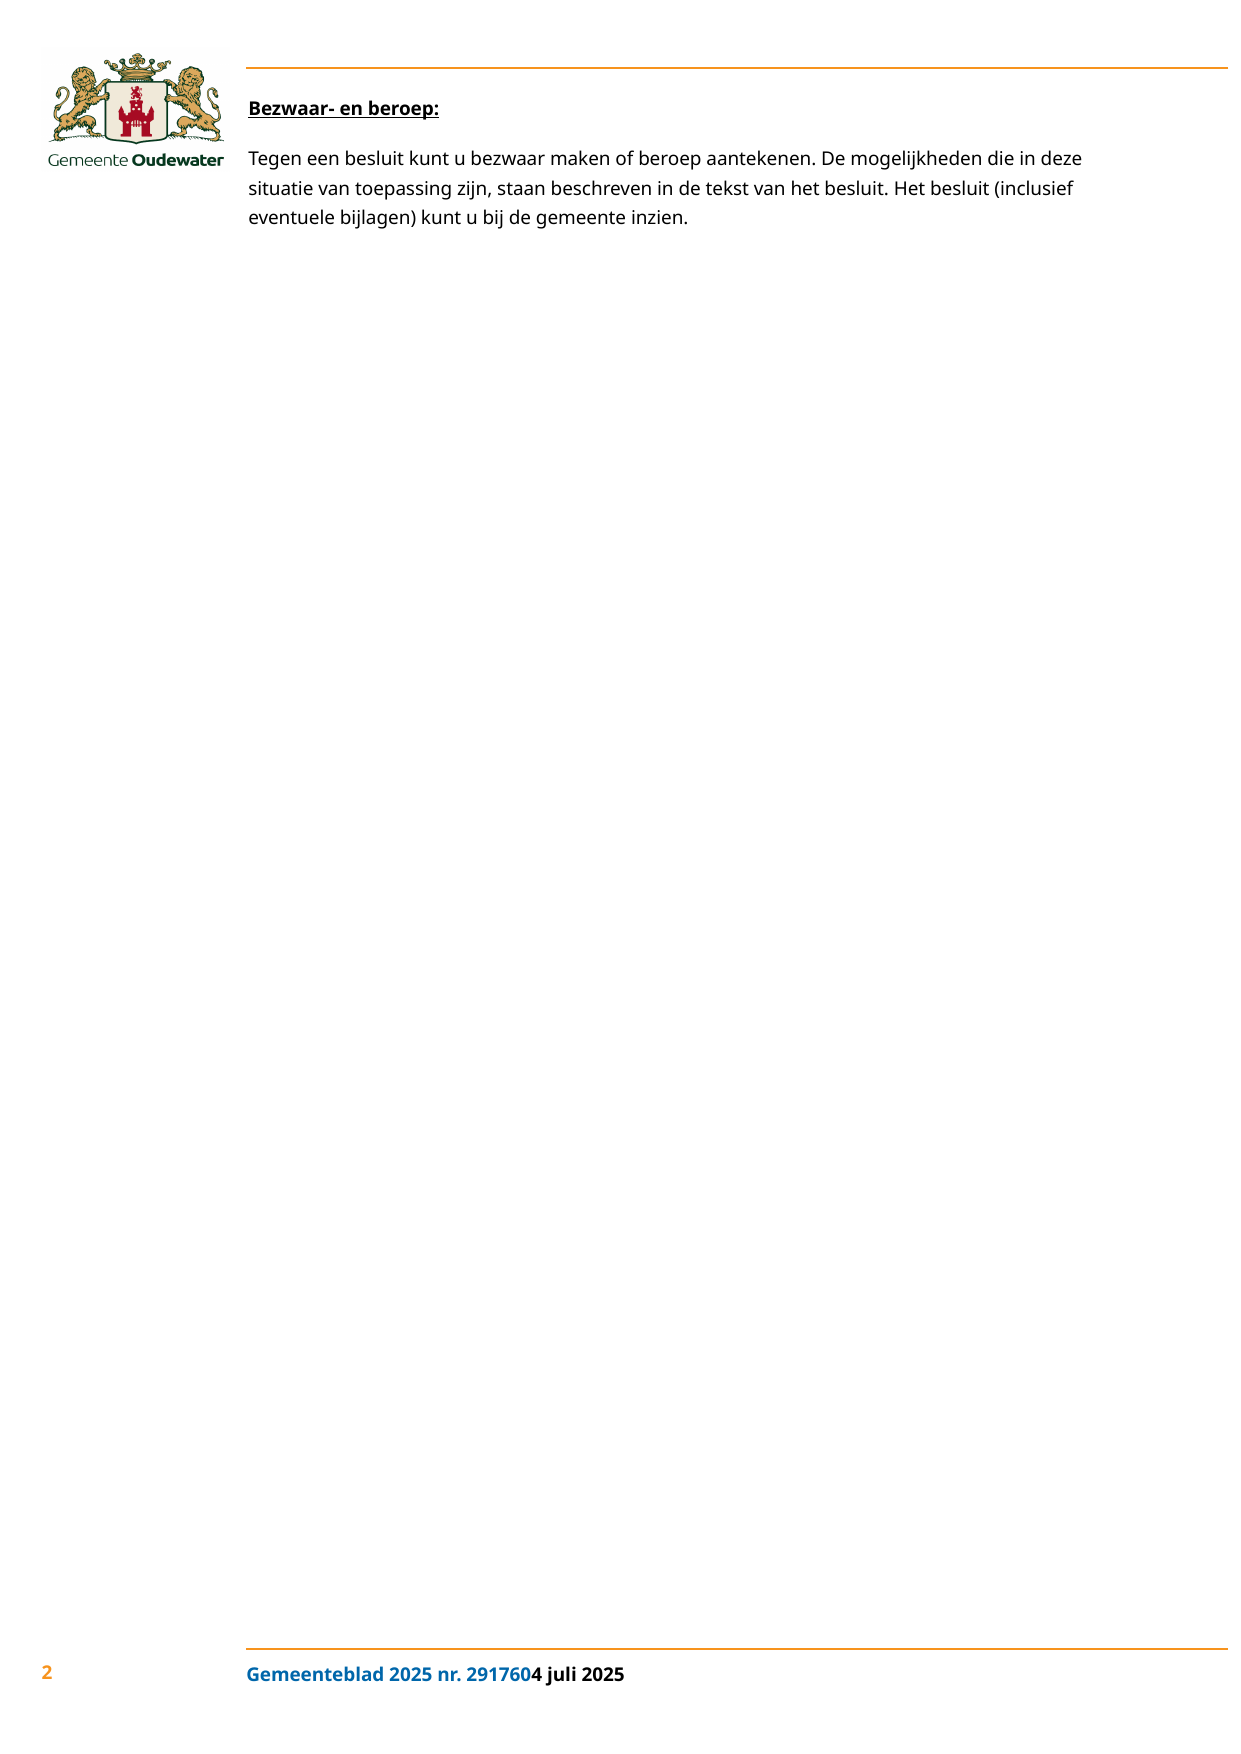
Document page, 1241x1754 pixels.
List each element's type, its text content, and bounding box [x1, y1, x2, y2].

text Tegen een besluit kunt u bezwaar maken of beroep aantekenen. De mogelijkheden die in deze situatie van toepassing zijn, staan beschreven in de tekst van het besluit. Het besluit (inclusief eventuele bijlagen) kunt u bij de gemeente inzien. [248, 145, 1152, 230]
text Bezwaar- en beroep: [248, 95, 1152, 121]
picture [41, 47, 231, 172]
